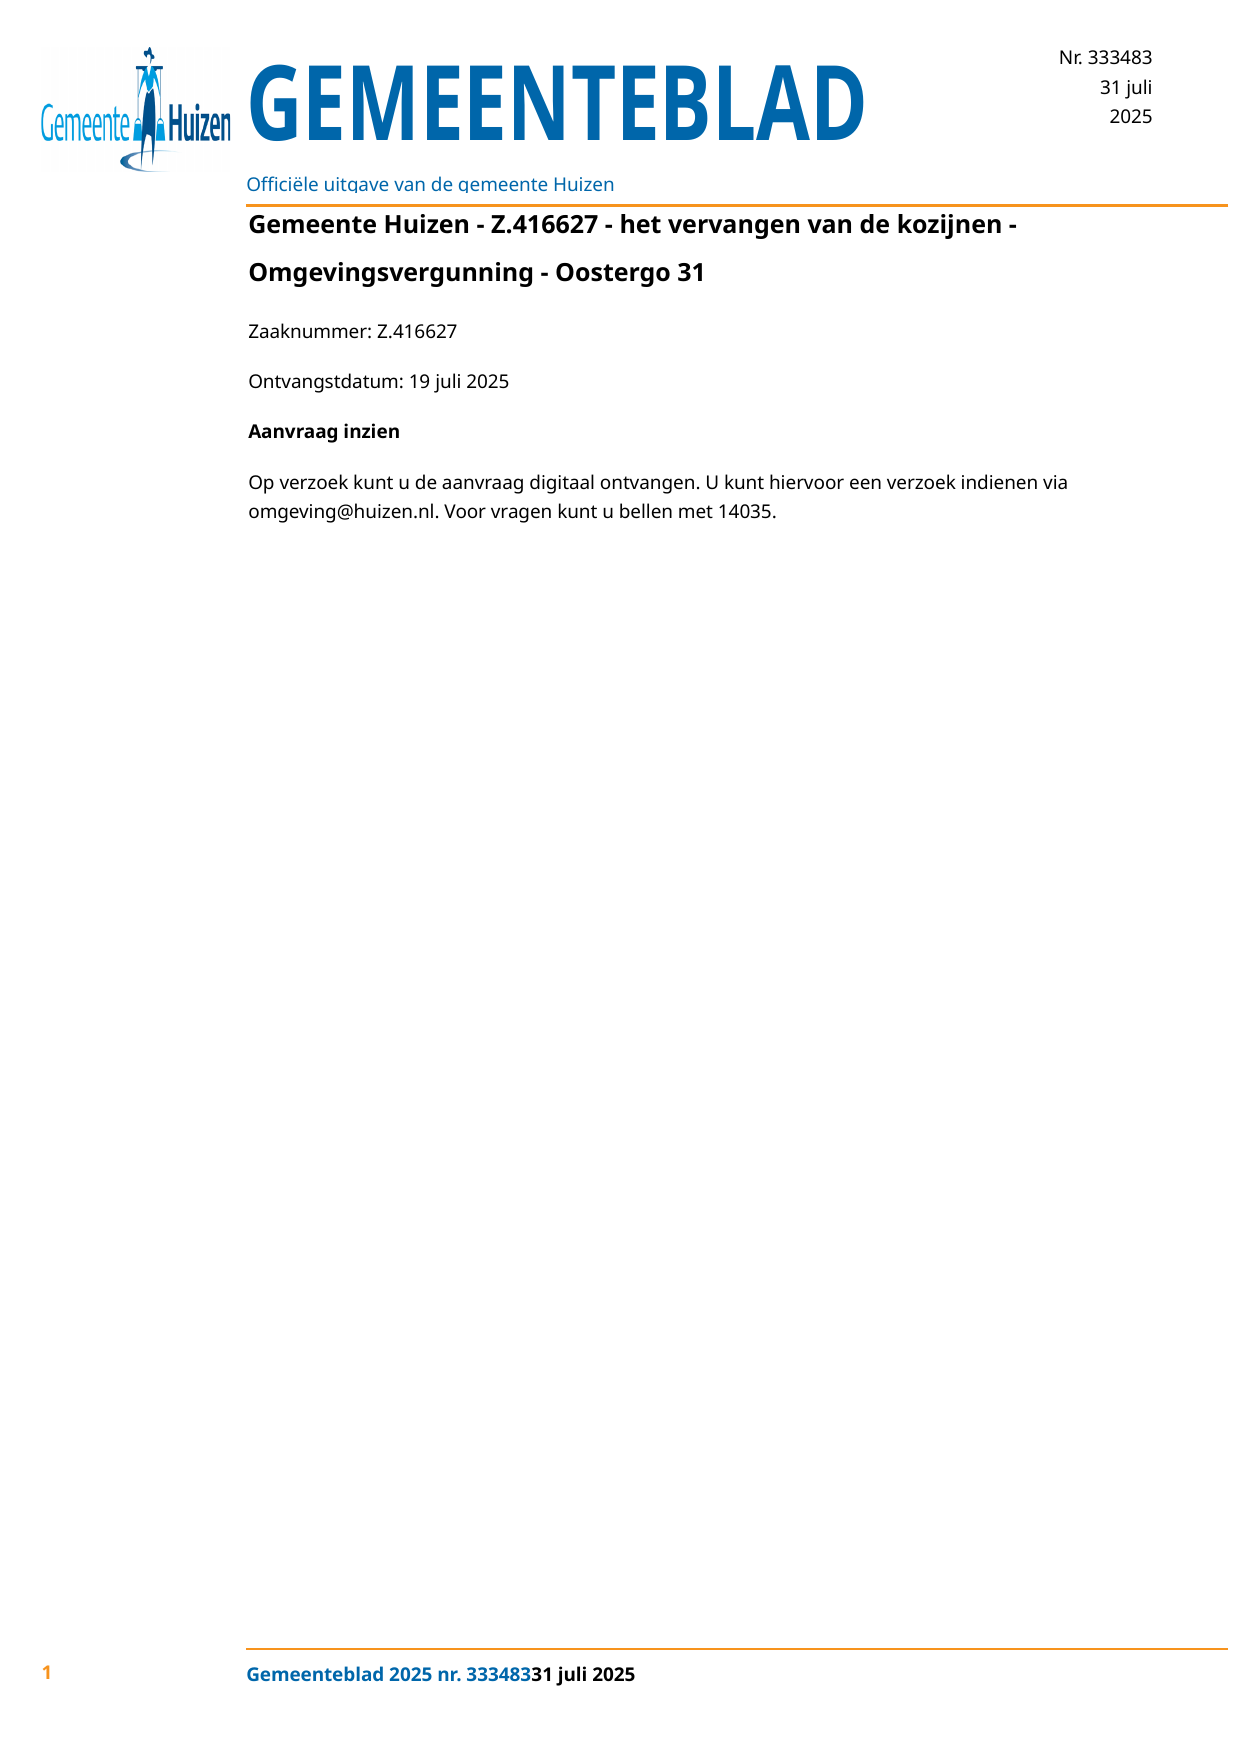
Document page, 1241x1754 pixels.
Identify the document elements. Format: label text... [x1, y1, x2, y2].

text Zaaknummer: Z.416627 [248, 318, 1152, 344]
text Aanvraag inzien [248, 419, 1152, 444]
text Op verzoek kunt u de aanvraag digitaal ontvangen. U kunt hiervoor een verzoek indienen via omgeving@huizen.nl. Voor vragen kunt u bellen met 14035. [248, 469, 1152, 524]
text Gemeente Huizen - Z.416627 - het vervangen van de kozijnen - Omgevingsvergunning - Oostergo 31 [248, 207, 1152, 288]
picture [41, 47, 231, 172]
text Ontvangstdatum: 19 juli 2025 [248, 368, 1152, 394]
